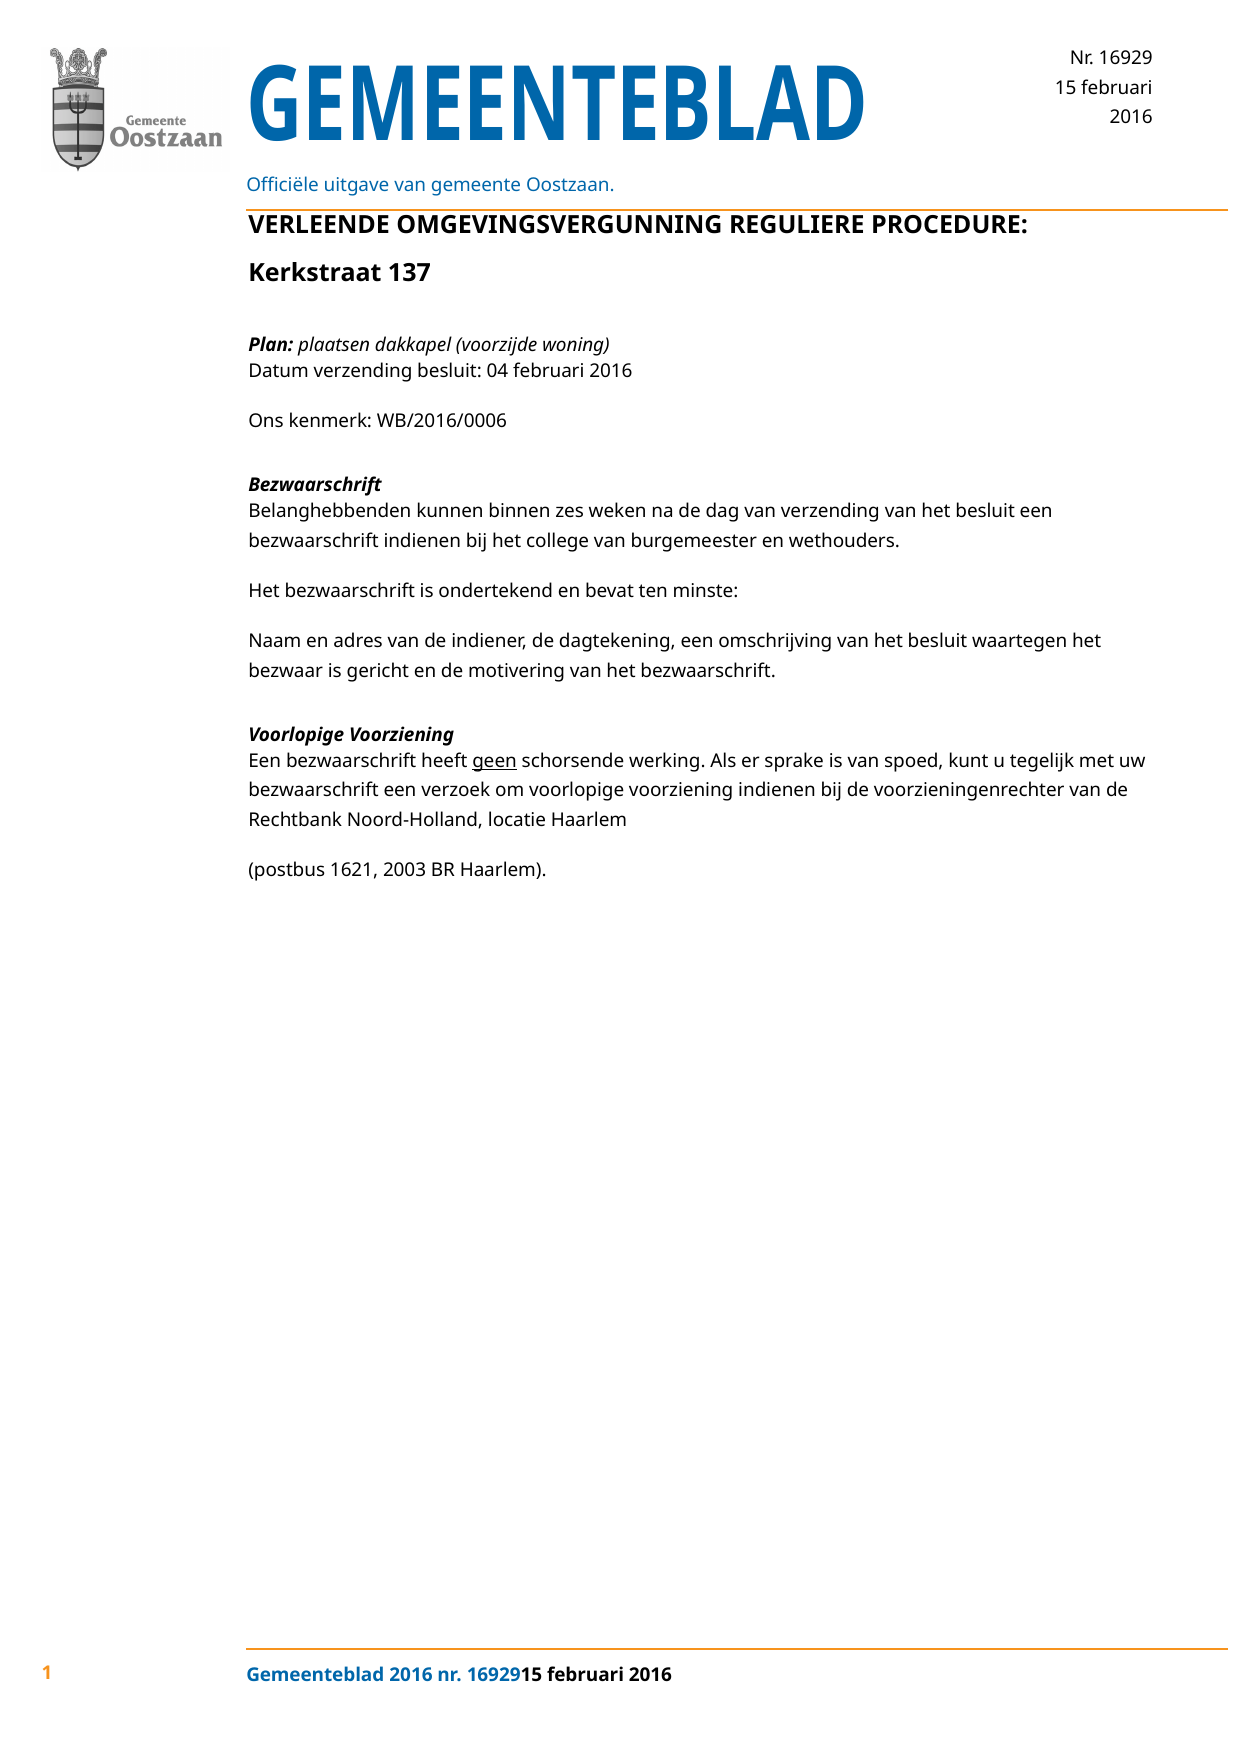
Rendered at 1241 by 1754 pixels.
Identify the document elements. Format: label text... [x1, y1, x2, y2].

text Plan: plaatsen dakkapel (voorzijde woning) [248, 331, 1152, 357]
text Voorlopige Voorziening [248, 721, 1152, 747]
text (postbus 1621, 2003 BR Haarlem). [248, 857, 1152, 882]
text Bezwaarschrift [248, 472, 1152, 497]
text Het bezwaarschrift is ondertekend en bevat ten minste: [248, 577, 1152, 603]
text Datum verzending besluit: 04 februari 2016 [248, 357, 1152, 383]
text Belanghebbenden kunnen binnen zes weken na de dag van verzending van het besluit een bezwaarschrift indienen bij het college van burgemeester en wethouders. [248, 497, 1152, 553]
picture [41, 47, 231, 172]
text Een bezwaarschrift heeft geen schorsende werking. Als er sprake is van spoed, kunt u tegelijk met uw bezwaarschrift een verzoek om voorlopige voorziening indienen bij de voorzieningenrechter van de Rechtbank Noord-Holland, locatie Haarlem [248, 747, 1152, 832]
text Ons kenmerk: WB/2016/0006 [248, 408, 1152, 433]
text Naam en adres van de indiener, de dagtekening, een omschrijving van het besluit waartegen het bezwaar is gericht en de motivering van het bezwaarschrift. [248, 628, 1152, 683]
text VERLEENDE OMGEVINGSVERGUNNING REGULIERE PROCEDURE: Kerkstraat 137 [248, 211, 1152, 288]
